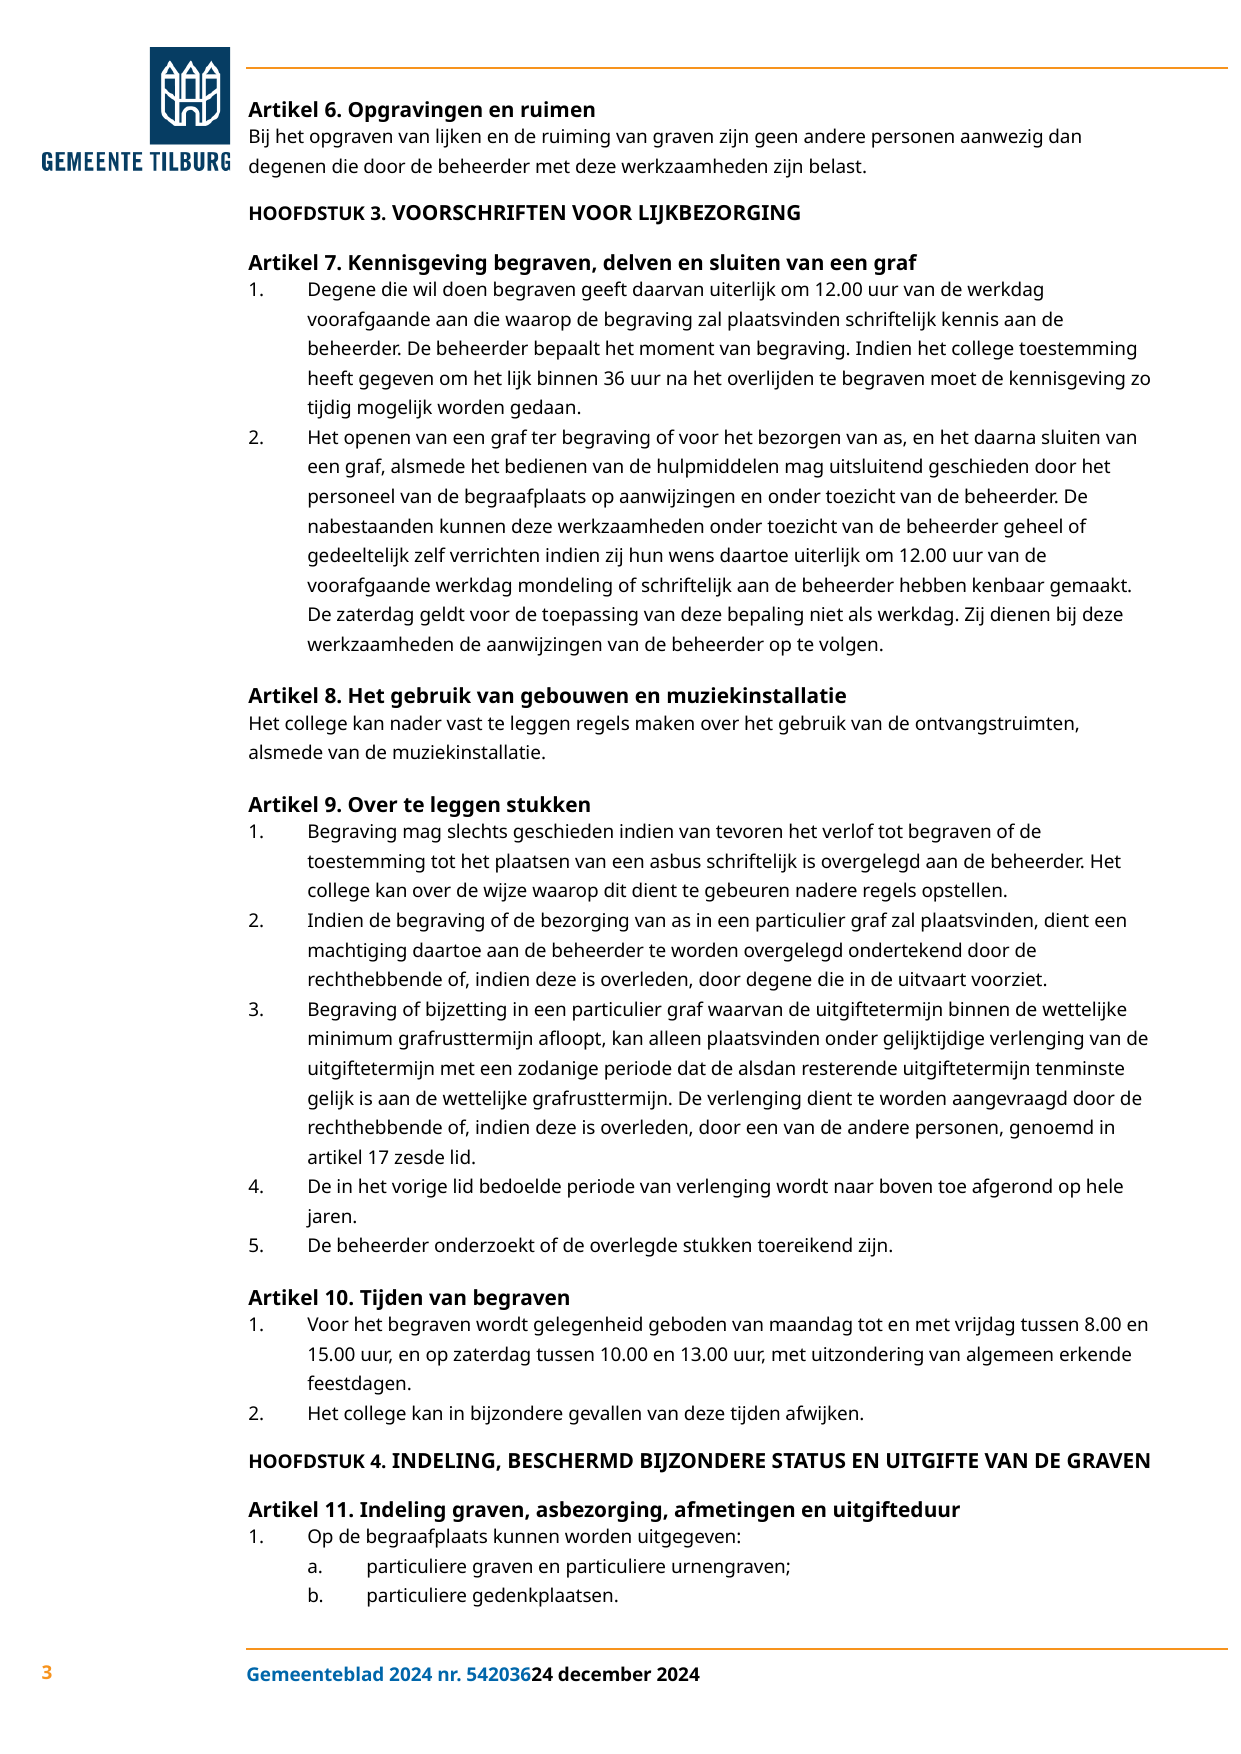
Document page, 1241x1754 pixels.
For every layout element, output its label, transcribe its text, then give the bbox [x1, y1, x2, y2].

list particuliere gedenkplaatsen. [307, 1583, 1152, 1608]
text Artikel 9. Over te leggen stukken [248, 790, 1152, 818]
text Artikel 7. Kennisgeving begraven, delven en sluiten van een graf [248, 248, 1152, 276]
text HOOFDSTUK 3. VOORSCHRIFTEN VOOR LIJKBEZORGING [248, 198, 1152, 227]
list Begraving of bijzetting in een particulier graf waarvan de uitgiftetermijn binnen de wettelijke minimum grafrusttermijn afloopt, kan alleen plaatsvinden onder gelijktijdige verlenging van de uitgiftetermijn met een zodanige periode dat de alsdan resterende uitgiftetermijn tenminste gelijk is aan de wettelijke grafrusttermijn. De verlenging dient te worden aangevraagd door de rechthebbende of, indien deze is overleden, door een van de andere personen, genoemd in artikel 17 zesde lid. [248, 996, 1152, 1169]
list Degene die wil doen begraven geeft daarvan uiterlijk om 12.00 uur van de werkdag voorafgaande aan die waarop de begraving zal plaatsvinden schriftelijk kennis aan de beheerder. De beheerder bepaalt het moment van begraving. Indien het college toestemming heeft gegeven om het lijk binnen 36 uur na het overlijden te begraven moet de kennisgeving zo tijdig mogelijk worden gedaan. [248, 276, 1152, 420]
list particuliere graven en particuliere urnengraven; [307, 1553, 1152, 1579]
picture [41, 47, 231, 172]
list Voor het begraven wordt gelegenheid geboden van maandag tot en met vrijdag tussen 8.00 en 15.00 uur, en op zaterdag tussen 10.00 en 13.00 uur, met uitzondering van algemeen erkende feestdagen. [248, 1311, 1152, 1396]
text HOOFDSTUK 4. INDELING, BESCHERMD BIJZONDERE STATUS EN UITGIFTE VAN DE GRAVEN [248, 1446, 1152, 1474]
list Indien de begraving of de bezorging van as in een particulier graf zal plaatsvinden, dient een machtiging daartoe aan de beheerder te worden overgelegd ondertekend door de rechthebbende of, indien deze is overleden, door degene die in de uitvaart voorziet. [248, 907, 1152, 992]
list Het openen van een graf ter begraving of voor het bezorgen van as, en het daarna sluiten van een graf, alsmede het bedienen van de hulpmiddelen mag uitsluitend geschieden door het personeel van de begraafplaats op aanwijzingen en onder toezicht van de beheerder. De nabestaanden kunnen deze werkzaamheden onder toezicht van de beheerder geheel of gedeeltelijk zelf verrichten indien zij hun wens daartoe uiterlijk om 12.00 uur van de voorafgaande werkdag mondeling of schriftelijk aan de beheerder hebben kenbaar gemaakt. De zaterdag geldt voor de toepassing van deze bepaling niet als werkdag. Zij dienen bij deze werkzaamheden de aanwijzingen van de beheerder op te volgen. [248, 424, 1152, 657]
text Artikel 10. Tijden van begraven [248, 1283, 1152, 1311]
text Het college kan nader vast te leggen regels maken over het gebruik van de ontvangstruimten, alsmede van de muziekinstallatie. [248, 710, 1152, 765]
text Artikel 11. Indeling graven, asbezorging, afmetingen en uitgifteduur [248, 1495, 1152, 1523]
text Artikel 6. Opgravingen en ruimen [248, 95, 1152, 123]
text Artikel 8. Het gebruik van gebouwen en muziekinstallatie [248, 682, 1152, 710]
text Bij het opgraven van lijken en de ruiming van graven zijn geen andere personen aanwezig dan degenen die door de beheerder met deze werkzaamheden zijn belast. [248, 123, 1152, 178]
list De beheerder onderzoekt of de overlegde stukken toereikend zijn. [248, 1233, 1152, 1258]
list Begraving mag slechts geschieden indien van tevoren het verlof tot begraven of de toestemming tot het plaatsen van een asbus schriftelijk is overgelegd aan de beheerder. Het college kan over de wijze waarop dit dient te gebeuren nadere regels opstellen. [248, 818, 1152, 903]
list De in het vorige lid bedoelde periode van verlenging wordt naar boven toe afgerond op hele jaren. [248, 1173, 1152, 1229]
list Op de begraafplaats kunnen worden uitgegeven: [248, 1523, 1152, 1549]
list Het college kan in bijzondere gevallen van deze tijden afwijken. [248, 1400, 1152, 1426]
